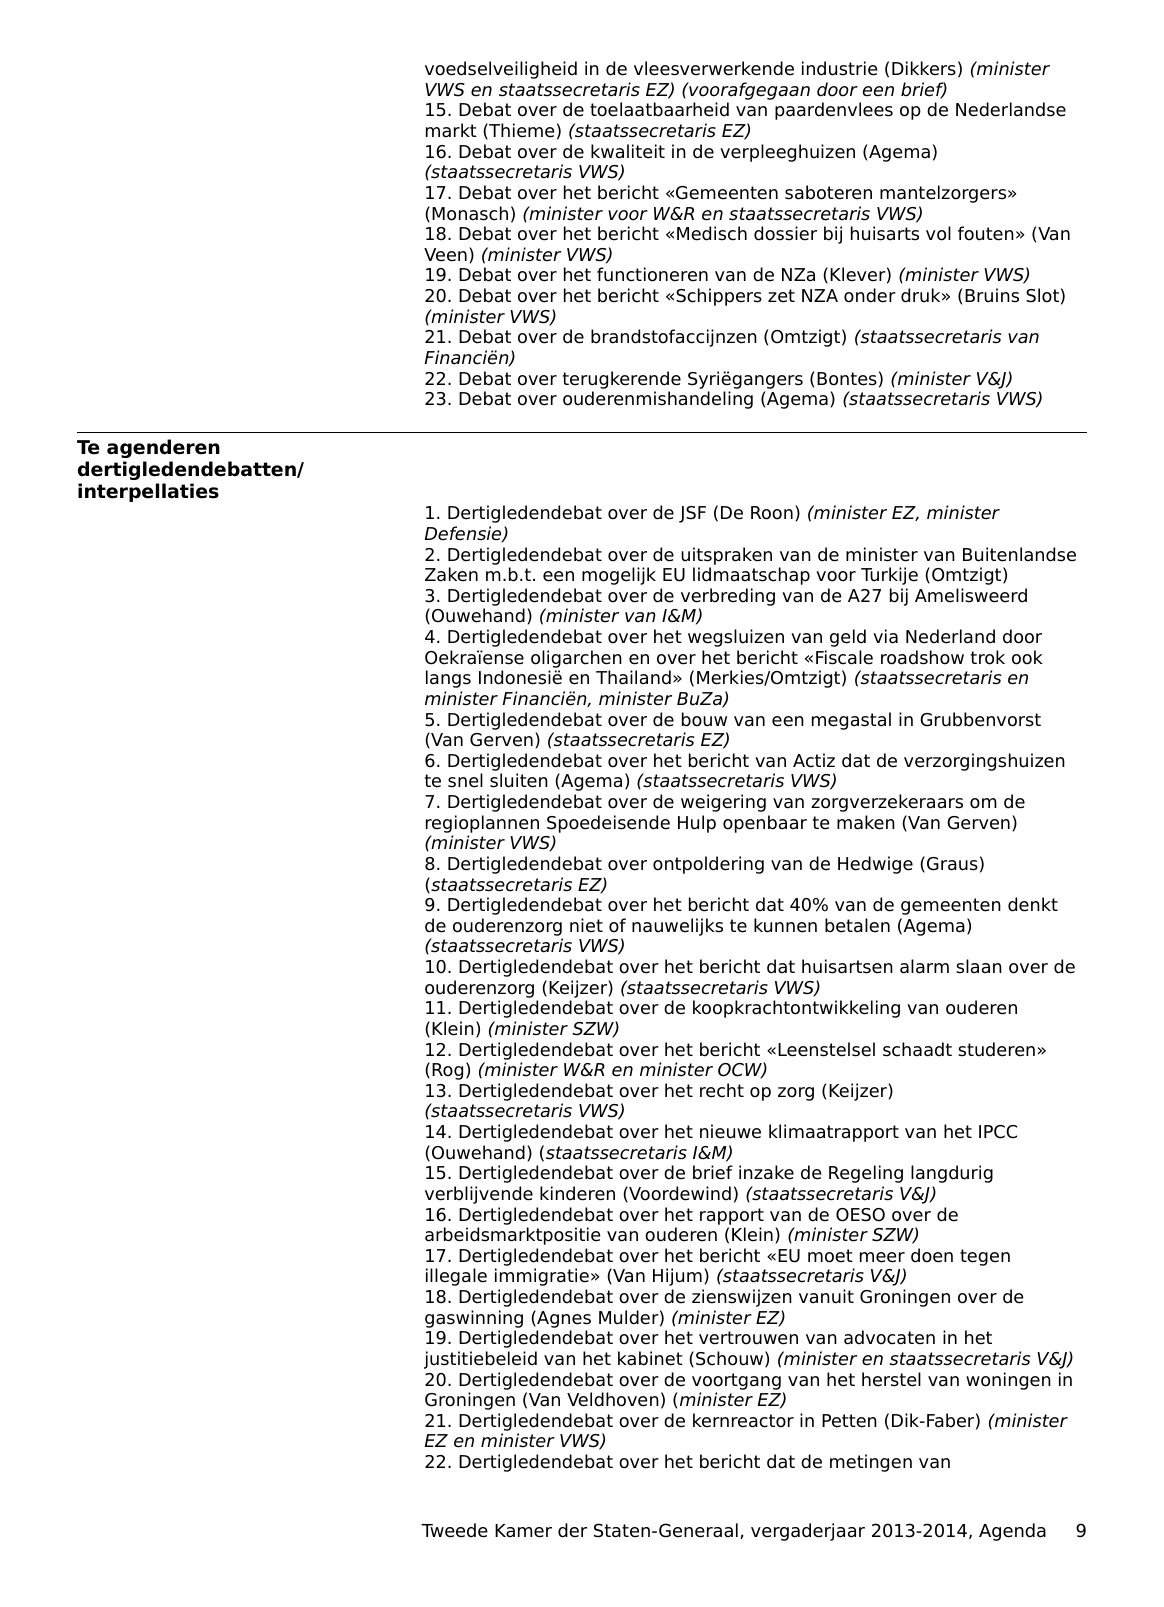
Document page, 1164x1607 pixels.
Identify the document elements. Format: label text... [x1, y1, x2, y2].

table_cell (staatssecretaris VWS) [418, 1101, 1087, 1122]
table_cell 9. Dertigledendebat over het bericht dat 40% van de gemeenten denkt de ouderenzorg niet of nauwelijks te kunnen betalen (Agema) (staatssecretaris VWS) [418, 895, 1087, 957]
table_cell [77, 1101, 401, 1122]
table_cell [77, 224, 401, 265]
table_cell [77, 957, 401, 998]
table_cell 19. Debat over het functioneren van de NZa (Klever) (minister VWS) [418, 265, 1087, 286]
table_cell [77, 100, 401, 142]
table_cell [401, 1287, 418, 1328]
table_cell [77, 1163, 401, 1204]
table_cell [401, 627, 418, 709]
table_cell [77, 286, 401, 327]
table_cell [401, 545, 418, 586]
table_cell 12. Dertigledendebat over het bericht «Leenstelsel schaadt studeren» (Rog) (minister W&R en minister OCW) [418, 1040, 1087, 1081]
table_cell [401, 792, 418, 854]
table_cell [77, 1122, 401, 1163]
table_cell [77, 792, 401, 854]
table_cell [401, 1081, 418, 1101]
table_cell 13. Dertigledendebat over het recht op zorg (Keijzer) [418, 1081, 1087, 1101]
table_cell 5. Dertigledendebat over de bouw van een megastal in Grubbenvorst (Van Gerven) (staatssecretaris EZ) [418, 710, 1087, 751]
table_cell [401, 1370, 418, 1411]
table_cell [77, 1452, 401, 1473]
table_cell [77, 389, 401, 410]
table_cell [401, 59, 418, 100]
table_cell 17. Debat over het bericht «Gemeenten saboteren mantelzorgers» (Monasch) (minister voor W&R en staatssecretaris VWS) [418, 183, 1087, 224]
table_cell 1. Dertigledendebat over de JSF (De Roon) (minister EZ, minister Defensie) [418, 503, 1087, 544]
table_cell [401, 265, 418, 286]
table_header Te agenderen dertigledendebatten/ interpellaties [77, 433, 401, 503]
table_cell 19. Dertigledendebat over het vertrouwen van advocaten in het justitiebeleid van het kabinet (Schouw) (minister en staatssecretaris V&J) [418, 1328, 1087, 1369]
table_cell [401, 1328, 418, 1369]
table_cell [401, 327, 418, 368]
table_cell 20. Debat over het bericht «Schippers zet NZA onder druk» (Bruins Slot) (minister VWS) [418, 286, 1087, 327]
table_cell [401, 286, 418, 327]
table_header [401, 433, 418, 503]
table_cell [77, 710, 401, 751]
table_cell [401, 100, 418, 142]
table_cell 21. Dertigledendebat over de kernreactor in Petten (Dik-Faber) (minister EZ en minister VWS) [418, 1411, 1087, 1452]
table_cell [77, 1246, 401, 1287]
table_cell 23. Debat over ouderenmishandeling (Agema) (staatssecretaris VWS) [418, 389, 1087, 410]
table_cell [401, 224, 418, 265]
table_cell [77, 1081, 401, 1101]
table_cell [77, 545, 401, 586]
table_cell [77, 998, 401, 1039]
table_cell [401, 1163, 418, 1204]
table_cell 20. Dertigledendebat over de voortgang van het herstel van woningen in Groningen (Van Veldhoven) (minister EZ) [418, 1370, 1087, 1411]
table_cell 2. Dertigledendebat over de uitspraken van de minister van Buitenlandse Zaken m.b.t. een mogelijk EU lidmaatschap voor Turkije (Omtzigt) [418, 545, 1087, 586]
table_cell [401, 710, 418, 751]
table_cell 22. Debat over terugkerende Syriëgangers (Bontes) (minister V&J) [418, 369, 1087, 389]
table_cell [401, 503, 418, 544]
table_cell [77, 1287, 401, 1328]
table_cell 7. Dertigledendebat over de weigering van zorgverzekeraars om de regioplannen Spoedeisende Hulp openbaar te maken (Van Gerven) (minister VWS) [418, 792, 1087, 854]
table_cell 15. Dertigledendebat over de brief inzake de Regeling langdurig verblijvende kinderen (Voordewind) (staatssecretaris V&J) [418, 1163, 1087, 1204]
table_cell [77, 854, 401, 895]
table_cell 18. Dertigledendebat over de zienswijzen vanuit Groningen over de gaswinning (Agnes Mulder) (minister EZ) [418, 1287, 1087, 1328]
table_cell 8. Dertigledendebat over ontpoldering van de Hedwige (Graus) (staatssecretaris EZ) [418, 854, 1087, 895]
table_cell [77, 327, 401, 368]
table_cell 10. Dertigledendebat over het bericht dat huisartsen alarm slaan over de ouderenzorg (Keijzer) (staatssecretaris VWS) [418, 957, 1087, 998]
table_cell [401, 586, 418, 627]
table_cell [401, 1411, 418, 1452]
table_cell [77, 1205, 401, 1246]
table_cell [401, 1040, 418, 1081]
table_cell [401, 142, 418, 183]
table_cell 21. Debat over de brandstofaccijnzen (Omtzigt) (staatssecretaris van Financiën) [418, 327, 1087, 368]
table_cell [401, 895, 418, 957]
table_cell 6. Dertigledendebat over het bericht van Actiz dat de verzorgingshuizen te snel sluiten (Agema) (staatssecretaris VWS) [418, 751, 1087, 792]
table_cell [77, 627, 401, 709]
table_cell [77, 1370, 401, 1411]
table_cell voedselveiligheid in de vleesverwerkende industrie (Dikkers) (minister VWS en staatssecretaris EZ) (voorafgegaan door een brief) [418, 59, 1087, 100]
table_cell 16. Dertigledendebat over het rapport van de OESO over de arbeidsmarktpositie van ouderen (Klein) (minister SZW) [418, 1205, 1087, 1246]
table_cell 4. Dertigledendebat over het wegsluizen van geld via Nederland door Oekraïense oligarchen en over het bericht «Fiscale roadshow trok ook langs Indonesië en Thailand» (Merkies/Omtzigt) (staatssecretaris en minister Financiën, minister BuZa) [418, 627, 1087, 709]
table_cell [401, 1452, 418, 1473]
table_cell [77, 59, 401, 100]
table_cell [401, 998, 418, 1039]
table_cell [401, 854, 418, 895]
table_cell [77, 1040, 401, 1081]
table_cell 14. Dertigledendebat over het nieuwe klimaatrapport van het IPCC (Ouwehand) (staatssecretaris I&M) [418, 1122, 1087, 1163]
table_cell [401, 389, 418, 410]
table_cell [401, 751, 418, 792]
table_cell [77, 142, 401, 183]
table_cell [77, 895, 401, 957]
table_cell [77, 369, 401, 389]
table_cell [77, 751, 401, 792]
table_cell [401, 369, 418, 389]
table_cell [401, 1122, 418, 1163]
table_cell [401, 1205, 418, 1246]
table_cell [401, 957, 418, 998]
table_cell 3. Dertigledendebat over de verbreding van de A27 bij Amelisweerd (Ouwehand) (minister van I&M) [418, 586, 1087, 627]
table_cell 15. Debat over de toelaatbaarheid van paardenvlees op de Nederlandse markt (Thieme) (staatssecretaris EZ) [418, 100, 1087, 142]
table_cell 22. Dertigledendebat over het bericht dat de metingen van [418, 1452, 1087, 1473]
table_cell [77, 503, 401, 544]
table_cell 11. Dertigledendebat over de koopkrachtontwikkeling van ouderen (Klein) (minister SZW) [418, 998, 1087, 1039]
table_cell 16. Debat over de kwaliteit in de verpleeghuizen (Agema) (staatssecretaris VWS) [418, 142, 1087, 183]
table_cell [401, 1101, 418, 1122]
table_cell [77, 1411, 401, 1452]
table_cell [401, 183, 418, 224]
table_cell [401, 1246, 418, 1287]
table_cell 18. Debat over het bericht «Medisch dossier bij huisarts vol fouten» (Van Veen) (minister VWS) [418, 224, 1087, 265]
table_cell [77, 586, 401, 627]
table_cell [77, 183, 401, 224]
table_cell [77, 1328, 401, 1369]
table_header [418, 433, 1087, 503]
table_cell [77, 265, 401, 286]
table_cell 17. Dertigledendebat over het bericht «EU moet meer doen tegen illegale immigratie» (Van Hijum) (staatssecretaris V&J) [418, 1246, 1087, 1287]
